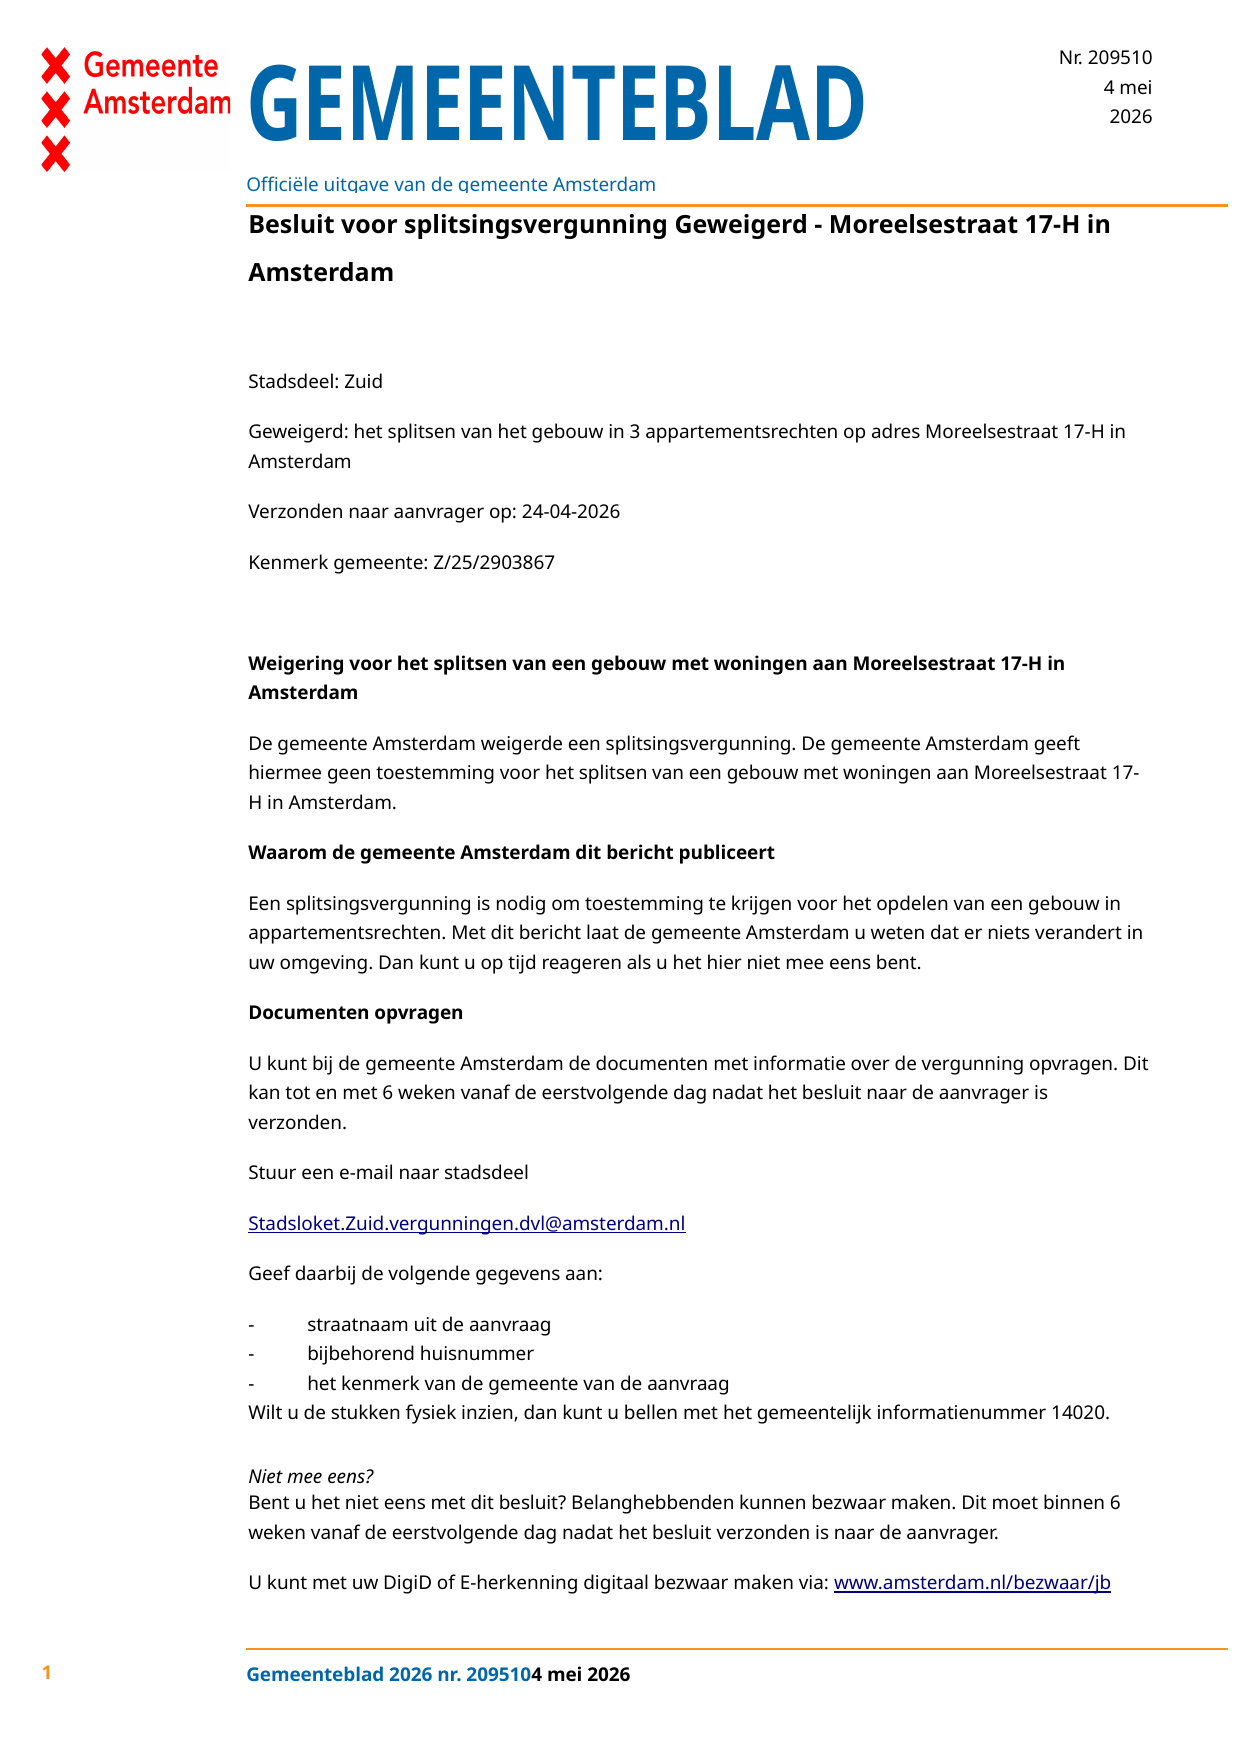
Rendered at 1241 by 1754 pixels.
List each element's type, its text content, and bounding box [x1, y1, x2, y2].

text Geweigerd: het splitsen van het gebouw in 3 appartementsrechten op adres Moreelsestraat 17-H in Amsterdam [248, 419, 1152, 474]
list bijbehorend huisnummer [248, 1340, 1152, 1366]
text Waarom de gemeente Amsterdam dit bericht publiceert [248, 839, 1152, 865]
text Een splitsingsvergunning is nodig om toestemming te krijgen voor het opdelen van een gebouw in appartementsrechten. Met dit bericht laat de gemeente Amsterdam u weten dat er niets verandert in uw omgeving. Dan kunt u op tijd reageren als u het hier niet mee eens bent. [248, 890, 1152, 975]
list straatnaam uit de aanvraag [248, 1311, 1152, 1337]
text Weigering voor het splitsen van een gebouw met woningen aan Moreelsestraat 17-H in Amsterdam [248, 650, 1152, 705]
text Stadsdeel: Zuid [248, 368, 1152, 394]
picture [41, 47, 231, 172]
text U kunt bij de gemeente Amsterdam de documenten met informatie over de vergunning opvragen. Dit kan tot en met 6 weken vanaf de eerstvolgende dag nadat het besluit naar de aanvrager is verzonden. [248, 1050, 1152, 1135]
text Stuur een e-mail naar stadsdeel [248, 1159, 1152, 1185]
text De gemeente Amsterdam weigerde een splitsingsvergunning. De gemeente Amsterdam geeft hiermee geen toestemming voor het splitsen van een gebouw met woningen aan Moreelsestraat 17-H in Amsterdam. [248, 730, 1152, 815]
text Besluit voor splitsingsvergunning Geweigerd - Moreelsestraat 17-H in Amsterdam [248, 207, 1152, 288]
text Documenten opvragen [248, 999, 1152, 1025]
text Kenmerk gemeente: Z/25/2903867 [248, 549, 1152, 575]
list het kenmerk van de gemeente van de aanvraag [248, 1370, 1152, 1396]
text Bent u het niet eens met dit besluit? Belanghebbenden kunnen bezwaar maken. Dit moet binnen 6 weken vanaf de eerstvolgende dag nadat het besluit verzonden is naar de aanvrager. [248, 1489, 1152, 1544]
text Wilt u de stukken fysiek inzien, dan kunt u bellen met het gemeentelijk informatienummer 14020. [248, 1399, 1152, 1425]
text Stadsloket.Zuid.vergunningen.dvl@amsterdam.nl [248, 1210, 1152, 1236]
text Verzonden naar aanvrager op: 24-04-2026 [248, 499, 1152, 524]
text Niet mee eens? [248, 1463, 1152, 1489]
text Geef daarbij de volgende gegevens aan: [248, 1260, 1152, 1286]
text U kunt met uw DigiD of E-herkenning digitaal bezwaar maken via: www.amsterdam.nl/bezwaar/jb [248, 1569, 1152, 1595]
